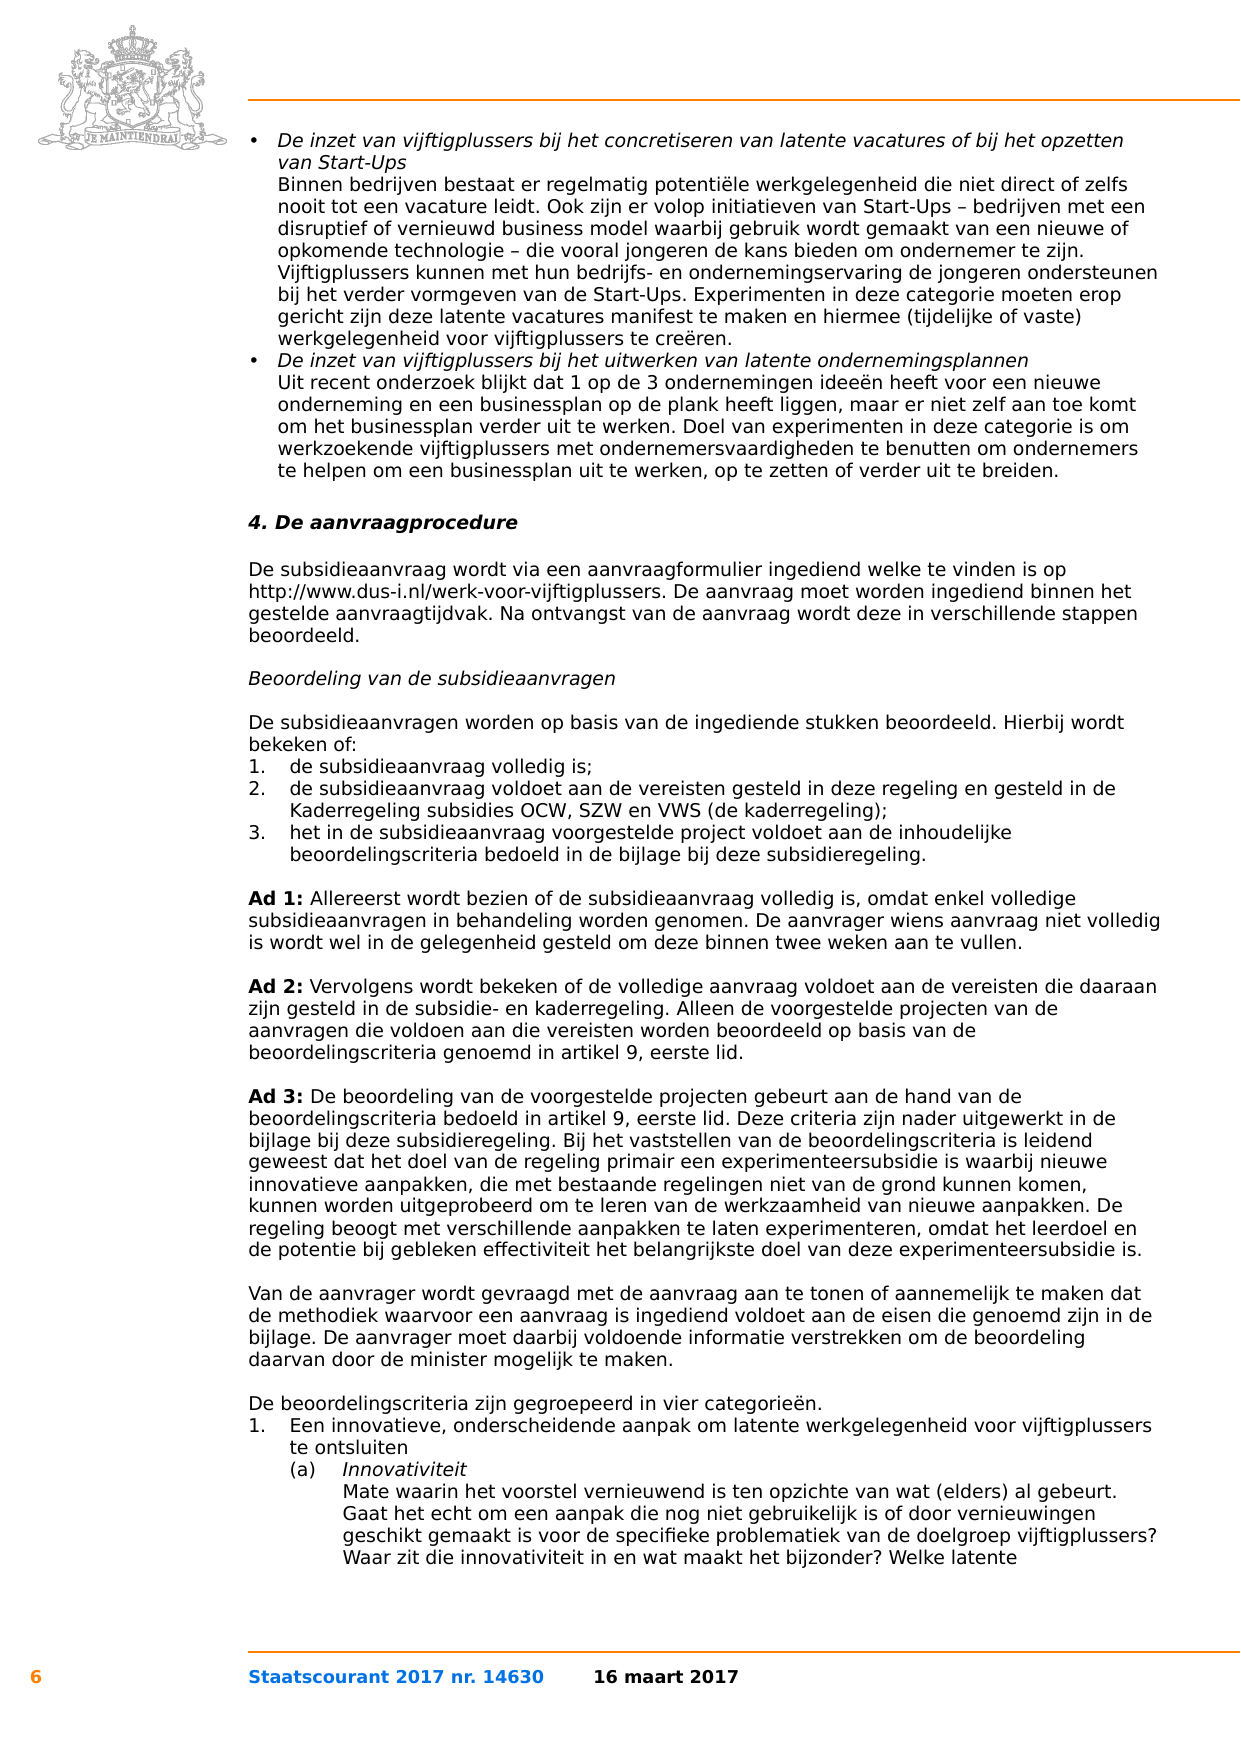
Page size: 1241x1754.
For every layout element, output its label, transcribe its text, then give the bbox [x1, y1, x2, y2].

picture [38, 25, 227, 150]
text (a) Innovativiteit [289, 1459, 1163, 1481]
text 1. de subsidieaanvraag volledig is; [248, 756, 1163, 778]
text De subsidieaanvraag wordt via een aanvraagformulier ingediend welke te vinden is op http://www.dus-i.nl/werk-voor-vijftigplussers. De aanvraag moet worden ingediend binnen het gestelde aanvraagtijdvak. Na ontvangst van de aanvraag wordt deze in verschillende stappen beoordeeld. [248, 558, 1163, 646]
text Ad 1: Allereerst wordt bezien of de subsidieaanvraag volledig is, omdat enkel volledige subsidieaanvragen in behandeling worden genomen. De aanvrager wiens aanvraag niet volledig is wordt wel in de gelegenheid gesteld om deze binnen twee weken aan te vullen. [248, 888, 1163, 954]
text Ad 2: Vervolgens wordt bekeken of de volledige aanvraag voldoet aan de vereisten die daaraan zijn gesteld in de subsidie- en kaderregeling. Alleen de voorgestelde projecten van de aanvragen die voldoen aan die vereisten worden beoordeeld op basis van de beoordelingscriteria genoemd in artikel 9, eerste lid. [248, 976, 1163, 1064]
text Mate waarin het voorstel vernieuwend is ten opzichte van wat (elders) al gebeurt. Gaat het echt om een aanpak die nog niet gebruikelijk is of door vernieuwingen geschikt gemaakt is voor de specifieke problematiek van de doelgroep vijftigplussers? Waar zit die innovativiteit in en wat maakt het bijzonder? Welke latente [342, 1481, 1163, 1569]
text 1. Een innovatieve, onderscheidende aanpak om latente werkgelegenheid voor vijftigplussers te ontsluiten [248, 1415, 1163, 1459]
text Ad 3: De beoordeling van de voorgestelde projecten gebeurt aan de hand van de beoordelingscriteria bedoeld in artikel 9, eerste lid. Deze criteria zijn nader uitgewerkt in de bijlage bij deze subsidieregeling. Bij het vaststellen van de beoordelingscriteria is leidend geweest dat het doel van de regeling primair een experimenteersubsidie is waarbij nieuwe innovatieve aanpakken, die met bestaande regelingen niet van de grond kunnen komen, kunnen worden uitgeprobeerd om te leren van de werkzaamheid van nieuwe aanpakken. De regeling beoogt met verschillende aanpakken te laten experimenteren, omdat het leerdoel en de potentie bij gebleken effectiviteit het belangrijkste doel van deze experimenteersubsidie is. [248, 1086, 1163, 1261]
text Van de aanvrager wordt gevraagd met de aanvraag aan te tonen of aannemelijk te maken dat de methodiek waarvoor een aanvraag is ingediend voldoet aan de eisen die genoemd zijn in de bijlage. De aanvrager moet daarbij voldoende informatie verstrekken om de beoordeling daarvan door de minister mogelijk te maken. [248, 1283, 1163, 1371]
text De subsidieaanvragen worden op basis van de ingediende stukken beoordeeld. Hierbij wordt bekeken of: [248, 712, 1163, 756]
text De beoordelingscriteria zijn gegroepeerd in vier categorieën. [248, 1393, 1163, 1415]
subtitle 4. De aanvraagprocedure [248, 512, 1163, 533]
text 3. het in de subsidieaanvraag voorgestelde project voldoet aan de inhoudelijke beoordelingscriteria bedoeld in de bijlage bij deze subsidieregeling. [248, 822, 1163, 866]
text • De inzet van vijftigplussers bij het uitwerken van latente ondernemingsplannen [248, 350, 1163, 372]
text • De inzet van vijftigplussers bij het concretiseren van latente vacatures of bij het opzetten van Start-Ups [248, 130, 1163, 174]
text Uit recent onderzoek blijkt dat 1 op de 3 ondernemingen ideeën heeft voor een nieuwe onderneming en een businessplan op de plank heeft liggen, maar er niet zelf aan toe komt om het businessplan verder uit te werken. Doel van experimenten in deze categorie is om werkzoekende vijftigplussers met ondernemersvaardigheden te benutten om ondernemers te helpen om een businessplan uit te werken, op te zetten of verder uit te breiden. [277, 372, 1163, 482]
text Binnen bedrijven bestaat er regelmatig potentiële werkgelegenheid die niet direct of zelfs nooit tot een vacature leidt. Ook zijn er volop initiatieven van Start-Ups – bedrijven met een disruptief of vernieuwd business model waarbij gebruik wordt gemaakt van een nieuwe of opkomende technologie – die vooral jongeren de kans bieden om ondernemer te zijn. Vijftigplussers kunnen met hun bedrijfs- en ondernemingservaring de jongeren ondersteunen bij het verder vormgeven van de Start-Ups. Experimenten in deze categorie moeten erop gericht zijn deze latente vacatures manifest te maken en hiermee (tijdelijke of vaste) werkgelegenheid voor vijftigplussers te creëren. [277, 174, 1163, 350]
text 2. de subsidieaanvraag voldoet aan de vereisten gesteld in deze regeling en gesteld in de Kaderregeling subsidies OCW, SZW en VWS (de kaderregeling); [248, 778, 1163, 822]
subtitle Beoordeling van de subsidieaanvragen [248, 668, 1163, 690]
